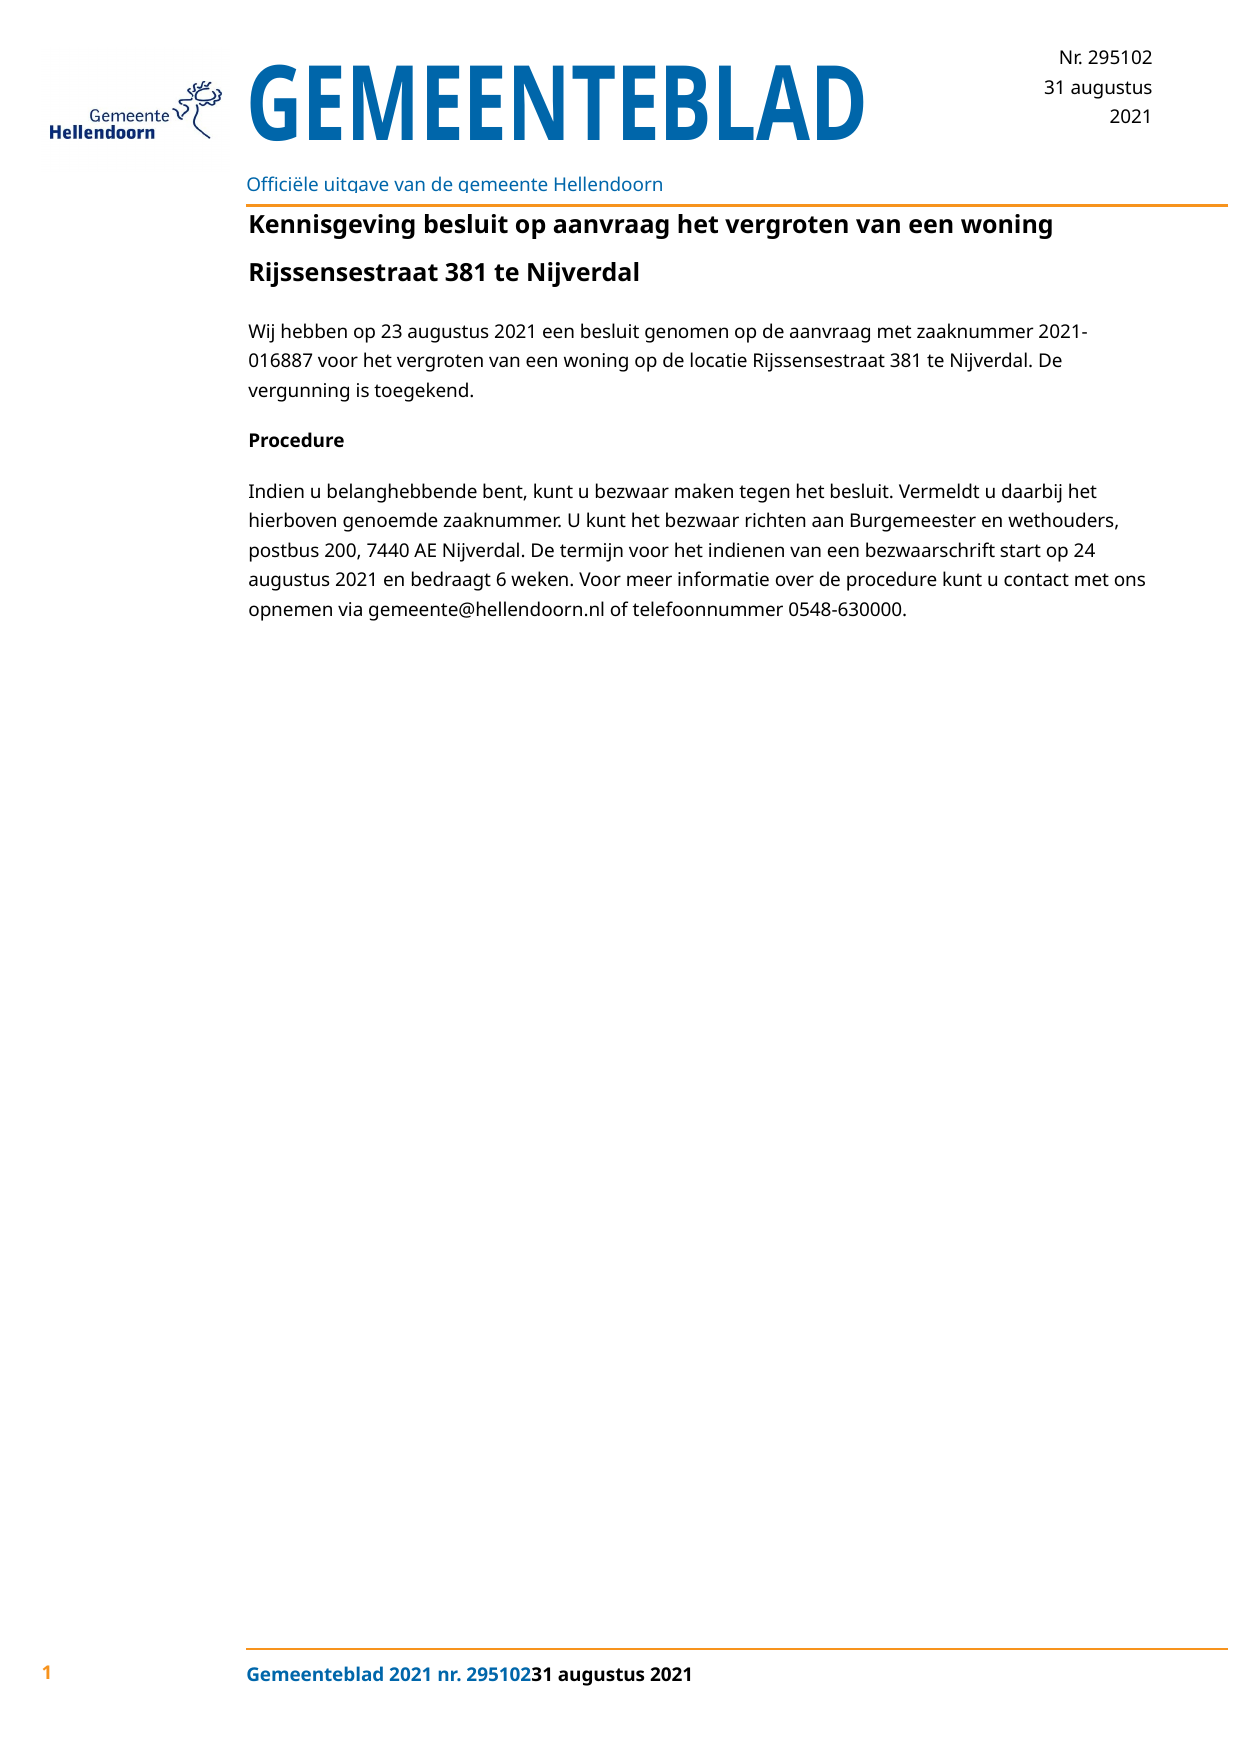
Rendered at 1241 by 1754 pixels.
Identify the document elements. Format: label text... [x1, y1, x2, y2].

text Wij hebben op 23 augustus 2021 een besluit genomen op de aanvraag met zaaknummer 2021-016887 voor het vergroten van een woning op de locatie Rijssensestraat 381 te Nijverdal. De vergunning is toegekend. [248, 318, 1152, 403]
text Kennisgeving besluit op aanvraag het vergroten van een woning Rijssensestraat 381 te Nijverdal [248, 207, 1152, 288]
text Indien u belanghebbende bent, kunt u bezwaar maken tegen het besluit. Vermeldt u daarbij het hierboven genoemde zaaknummer. U kunt het bezwaar richten aan Burgemeester en wethouders, postbus 200, 7440 AE Nijverdal. De termijn voor het indienen van een bezwaarschrift start op 24 augustus 2021 en bedraagt 6 weken. Voor meer informatie over de procedure kunt u contact met ons opnemen via gemeente@hellendoorn.nl of telefoonnummer 0548-630000. [248, 478, 1152, 622]
picture [41, 47, 231, 172]
text Procedure [248, 427, 1152, 453]
